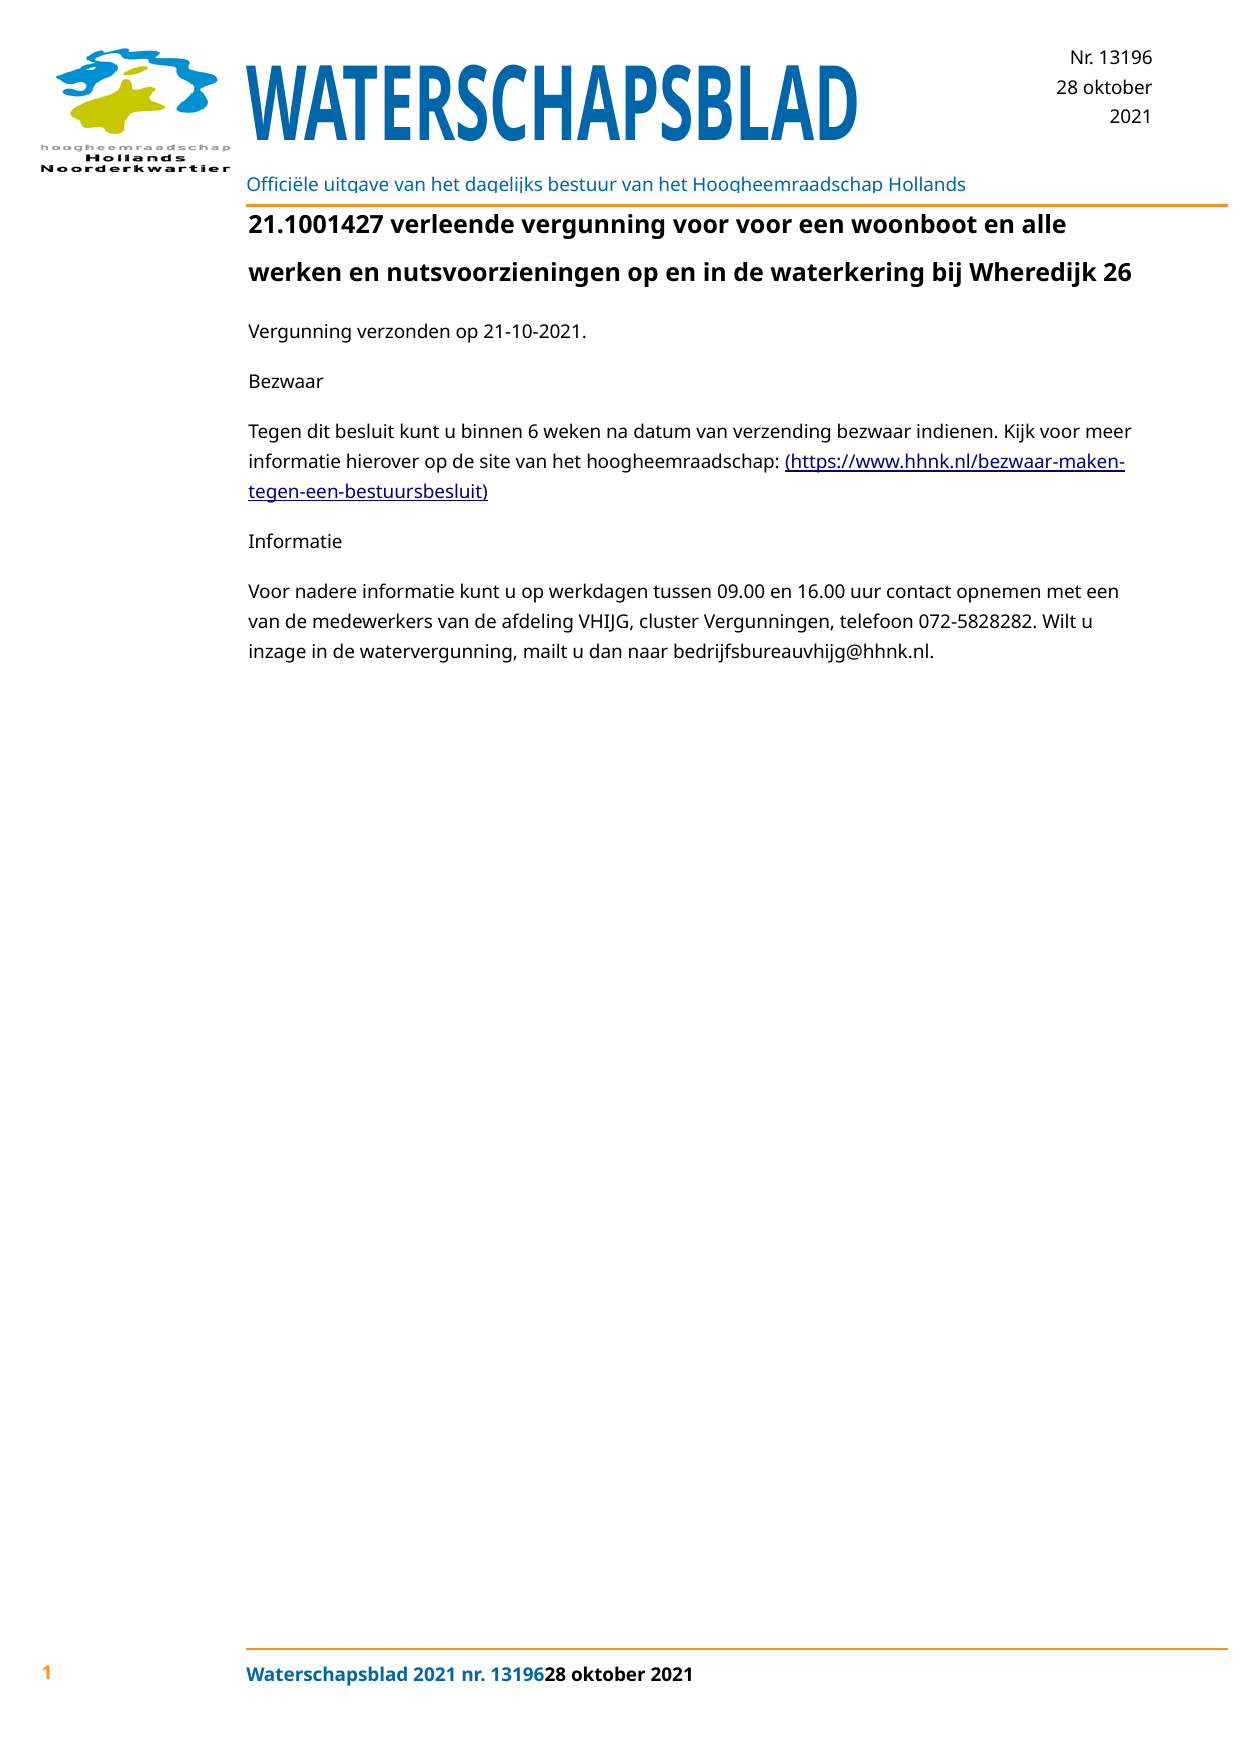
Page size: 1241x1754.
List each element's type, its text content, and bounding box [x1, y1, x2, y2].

text Vergunning verzonden op 21-10-2021. [248, 318, 1152, 344]
picture [41, 47, 231, 172]
text Tegen dit besluit kunt u binnen 6 weken na datum van verzending bezwaar indienen. Kijk voor meer informatie hierover op de site van het hoogheemraadschap: (https://www.hhnk.nl/bezwaar-maken-tegen-een-bestuursbesluit) [248, 419, 1152, 504]
text Voor nadere informatie kunt u op werkdagen tussen 09.00 en 16.00 uur contact opnemen met een van de medewerkers van de afdeling VHIJG, cluster Vergunningen, telefoon 072-5828282. Wilt u inzage in de watervergunning, mailt u dan naar bedrijfsbureauvhijg@hhnk.nl. [248, 579, 1152, 664]
text Informatie [248, 528, 1152, 554]
text Bezwaar [248, 368, 1152, 394]
text 21.1001427 verleende vergunning voor voor een woonboot en alle werken en nutsvoorzieningen op en in de waterkering bij Wheredijk 26 [248, 207, 1152, 288]
